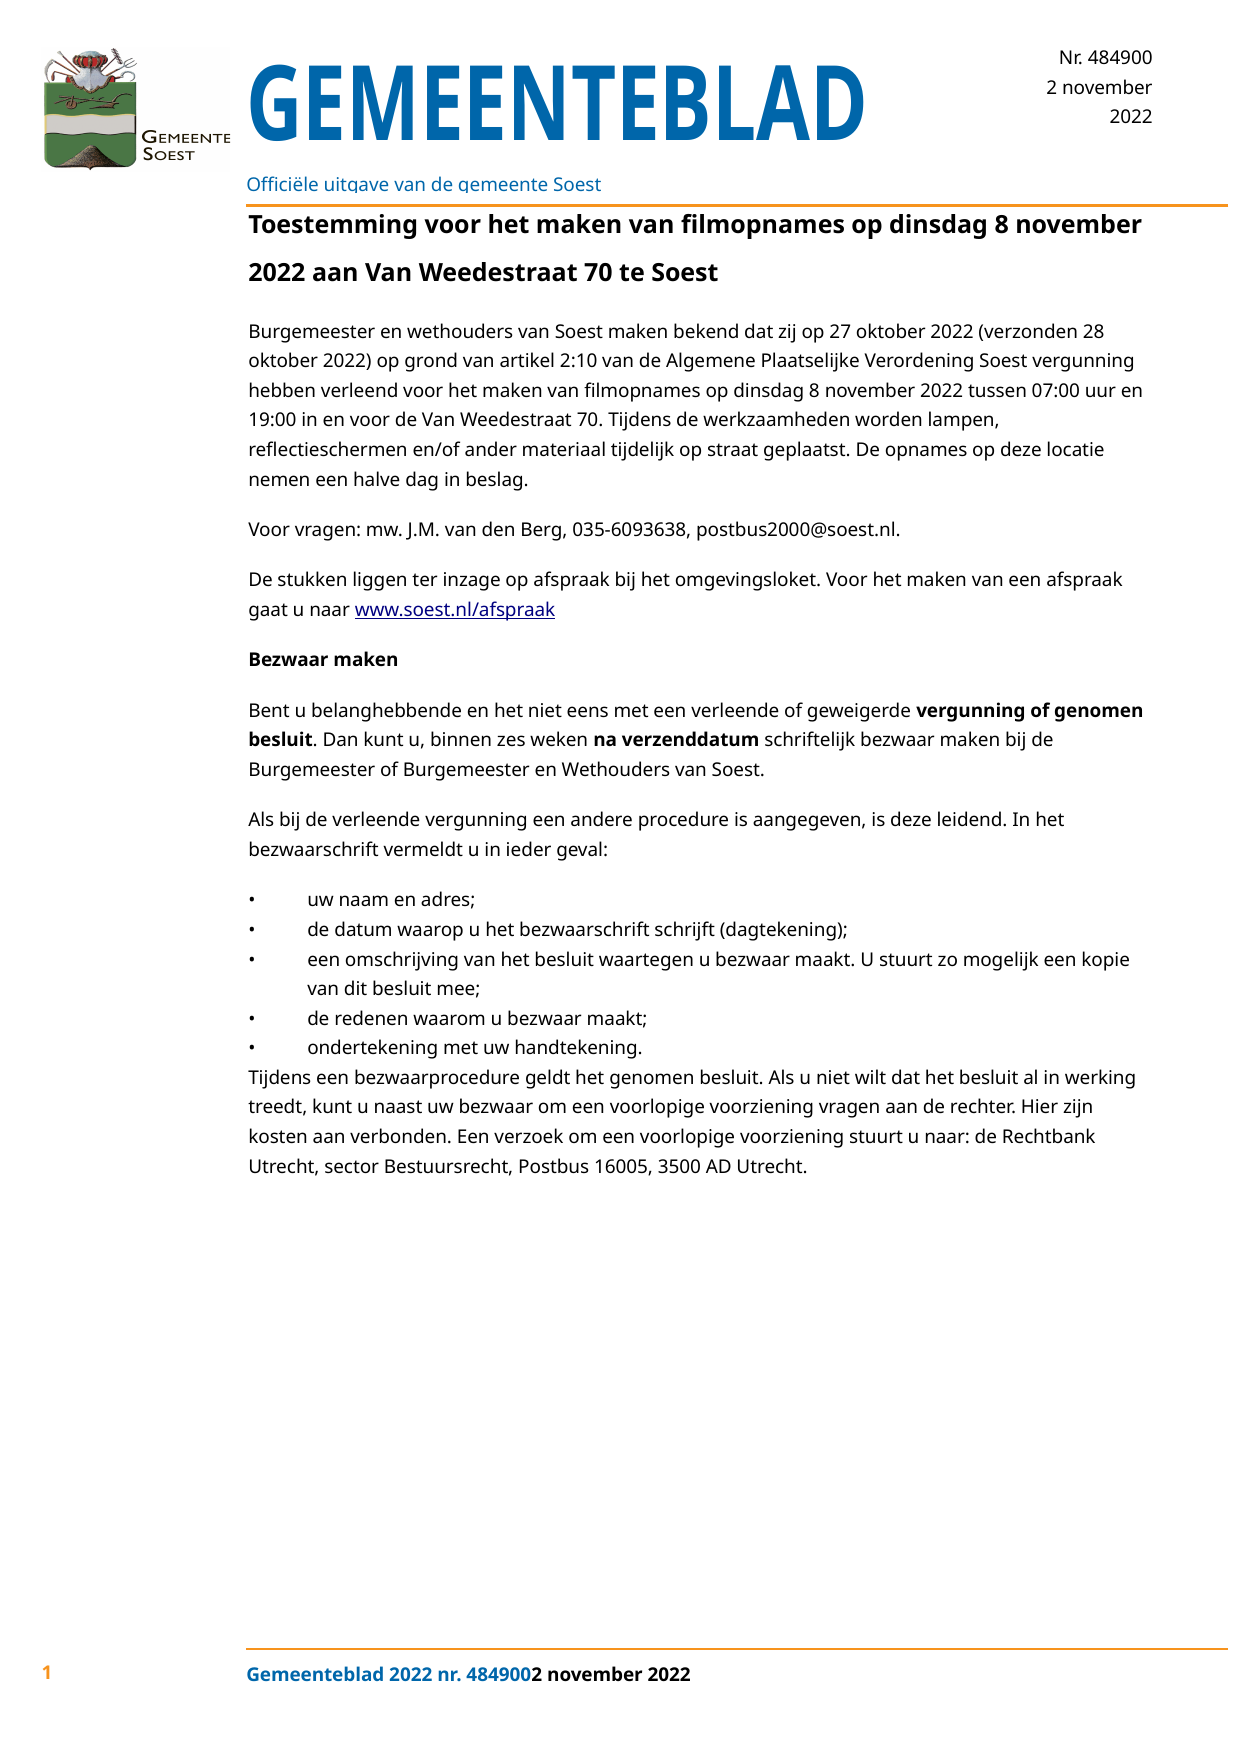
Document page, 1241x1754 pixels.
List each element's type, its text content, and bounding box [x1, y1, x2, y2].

text De stukken liggen ter inzage op afspraak bij het omgevingsloket. Voor het maken van een afspraak gaat u naar www.soest.nl/afspraak [248, 567, 1152, 622]
list een omschrijving van het besluit waartegen u bezwaar maakt. U stuurt zo mogelijk een kopie van dit besluit mee; [248, 946, 1152, 1001]
list ondertekening met uw handtekening. [248, 1034, 1152, 1060]
list de datum waarop u het bezwaarschrift schrijft (dagtekening); [248, 916, 1152, 942]
list uw naam en adres; [248, 887, 1152, 912]
text Bent u belanghebbende en het niet eens met een verleende of geweigerde vergunning of genomen besluit. Dan kunt u, binnen zes weken na verzenddatum schriftelijk bezwaar maken bij de Burgemeester of Burgemeester en Wethouders van Soest. [248, 697, 1152, 782]
list de redenen waarom u bezwaar maakt; [248, 1005, 1152, 1031]
text Burgemeester en wethouders van Soest maken bekend dat zij op 27 oktober 2022 (verzonden 28 oktober 2022) op grond van artikel 2:10 van de Algemene Plaatselijke Verordening Soest vergunning hebben verleend voor het maken van filmopnames op dinsdag 8 november 2022 tussen 07:00 uur en 19:00 in en voor de Van Weedestraat 70. Tijdens de werkzaamheden worden lampen, reflectieschermen en/of ander materiaal tijdelijk op straat geplaatst. De opnames op deze locatie nemen een halve dag in beslag. [248, 318, 1152, 492]
text Voor vragen: mw. J.M. van den Berg, 035-6093638, postbus2000@soest.nl. [248, 516, 1152, 542]
text Als bij de verleende vergunning een andere procedure is aangegeven, is deze leidend. In het bezwaarschrift vermeldt u in ieder geval: [248, 807, 1152, 862]
text Toestemming voor het maken van filmopnames op dinsdag 8 november 2022 aan Van Weedestraat 70 te Soest [248, 207, 1152, 288]
picture [41, 47, 231, 172]
text Bezwaar maken [248, 647, 1152, 672]
text Tijdens een bezwaarprocedure geldt het genomen besluit. Als u niet wilt dat het besluit al in werking treedt, kunt u naast uw bezwaar om een voorlopige voorziening vragen aan de rechter. Hier zijn kosten aan verbonden. Een verzoek om een voorlopige voorziening stuurt u naar: de Rechtbank Utrecht, sector Bestuursrecht, Postbus 16005, 3500 AD Utrecht. [248, 1064, 1152, 1179]
